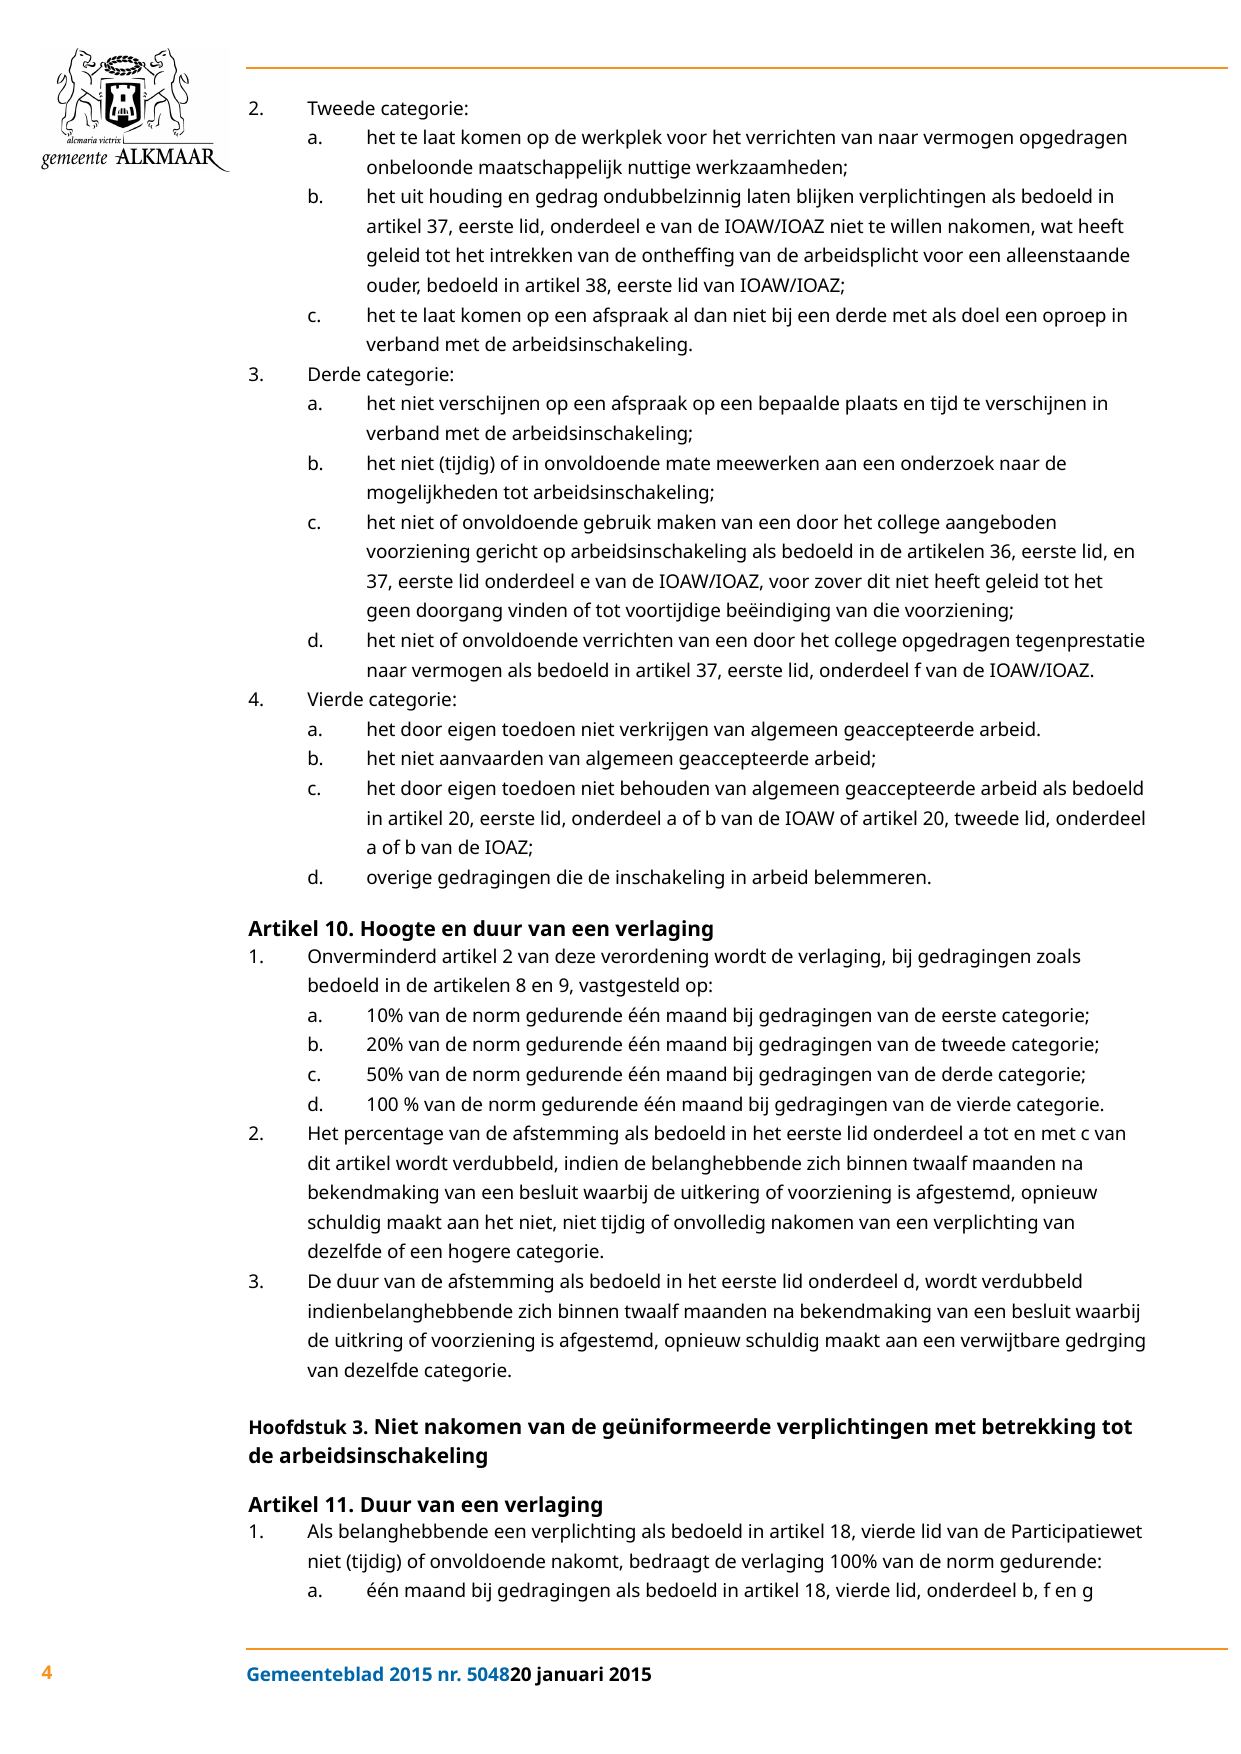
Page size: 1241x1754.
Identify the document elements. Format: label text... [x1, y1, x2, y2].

list 100 % van de norm gedurende één maand bij gedragingen van de vierde categorie. [307, 1091, 1152, 1116]
list het te laat komen op de werkplek voor het verrichten van naar vermogen opgedragen onbeloonde maatschappelijk nuttige werkzaamheden; [307, 124, 1152, 180]
list 20% van de norm gedurende één maand bij gedragingen van de tweede categorie; [307, 1032, 1152, 1057]
text Artikel 11. Duur van een verlaging [248, 1490, 1152, 1518]
list 10% van de norm gedurende één maand bij gedragingen van de eerste categorie; [307, 1002, 1152, 1028]
list Derde categorie: [248, 361, 1152, 387]
list het te laat komen op een afspraak al dan niet bij een derde met als doel een oproep in verband met de arbeidsinschakeling. [307, 302, 1152, 357]
text Hoofdstuk 3. Niet nakomen van de geüniformeerde verplichtingen met betrekking tot de arbeidsinschakeling [248, 1412, 1152, 1469]
list Onverminderd artikel 2 van deze verordening wordt de verlaging, bij gedragingen zoals bedoeld in de artikelen 8 en 9, vastgesteld op: [248, 943, 1152, 998]
list één maand bij gedragingen als bedoeld in artikel 18, vierde lid, onderdeel b, f en g [307, 1578, 1152, 1603]
list Vierde categorie: [248, 686, 1152, 712]
list Het percentage van de afstemming als bedoeld in het eerste lid onderdeel a tot en met c van dit artikel wordt verdubbeld, indien de belanghebbende zich binnen twaalf maanden na bekendmaking van een besluit waarbij de uitkering of voorziening is afgestemd, opnieuw schuldig maakt aan het niet, niet tijdig of onvolledig nakomen van een verplichting van dezelfde of een hogere categorie. [248, 1120, 1152, 1264]
list het uit houding en gedrag ondubbelzinnig laten blijken verplichtingen als bedoeld in artikel 37, eerste lid, onderdeel e van de IOAW/IOAZ niet te willen nakomen, wat heeft geleid tot het intrekken van de ontheffing van de arbeidsplicht voor een alleenstaande ouder, bedoeld in artikel 38, eerste lid van IOAW/IOAZ; [307, 183, 1152, 298]
list het door eigen toedoen niet behouden van algemeen geaccepteerde arbeid als bedoeld in artikel 20, eerste lid, onderdeel a of b van de IOAW of artikel 20, tweede lid, onderdeel a of b van de IOAZ; [307, 775, 1152, 860]
list het niet verschijnen op een afspraak op een bepaalde plaats en tijd te verschijnen in verband met de arbeidsinschakeling; [307, 391, 1152, 446]
list Als belanghebbende een verplichting als bedoeld in artikel 18, vierde lid van de Participatiewet niet (tijdig) of onvoldoende nakomt, bedraagt de verlaging 100% van de norm gedurende: [248, 1518, 1152, 1574]
list het niet aanvaarden van algemeen geaccepteerde arbeid; [307, 746, 1152, 771]
list Tweede categorie: [248, 95, 1152, 121]
list het niet of onvoldoende verrichten van een door het college opgedragen tegenprestatie naar vermogen als bedoeld in artikel 37, eerste lid, onderdeel f van de IOAW/IOAZ. [307, 627, 1152, 683]
list De duur van de afstemming als bedoeld in het eerste lid onderdeel d, wordt verdubbeld indienbelanghebbende zich binnen twaalf maanden na bekendmaking van een besluit waarbij de uitkring of voorziening is afgestemd, opnieuw schuldig maakt aan een verwijtbare gedrging van dezelfde categorie. [248, 1268, 1152, 1383]
text Artikel 10. Hoogte en duur van een verlaging [248, 914, 1152, 943]
list overige gedragingen die de inschakeling in arbeid belemmeren. [307, 864, 1152, 890]
list het door eigen toedoen niet verkrijgen van algemeen geaccepteerde arbeid. [307, 716, 1152, 742]
list 50% van de norm gedurende één maand bij gedragingen van de derde categorie; [307, 1061, 1152, 1087]
list het niet (tijdig) of in onvoldoende mate meewerken aan een onderzoek naar de mogelijkheden tot arbeidsinschakeling; [307, 450, 1152, 505]
list het niet of onvoldoende gebruik maken van een door het college aangeboden voorziening gericht op arbeidsinschakeling als bedoeld in de artikelen 36, eerste lid, en 37, eerste lid onderdeel e van de IOAW/IOAZ, voor zover dit niet heeft geleid tot het geen doorgang vinden of tot voortijdige beëindiging van die voorziening; [307, 509, 1152, 623]
picture [41, 47, 231, 172]
